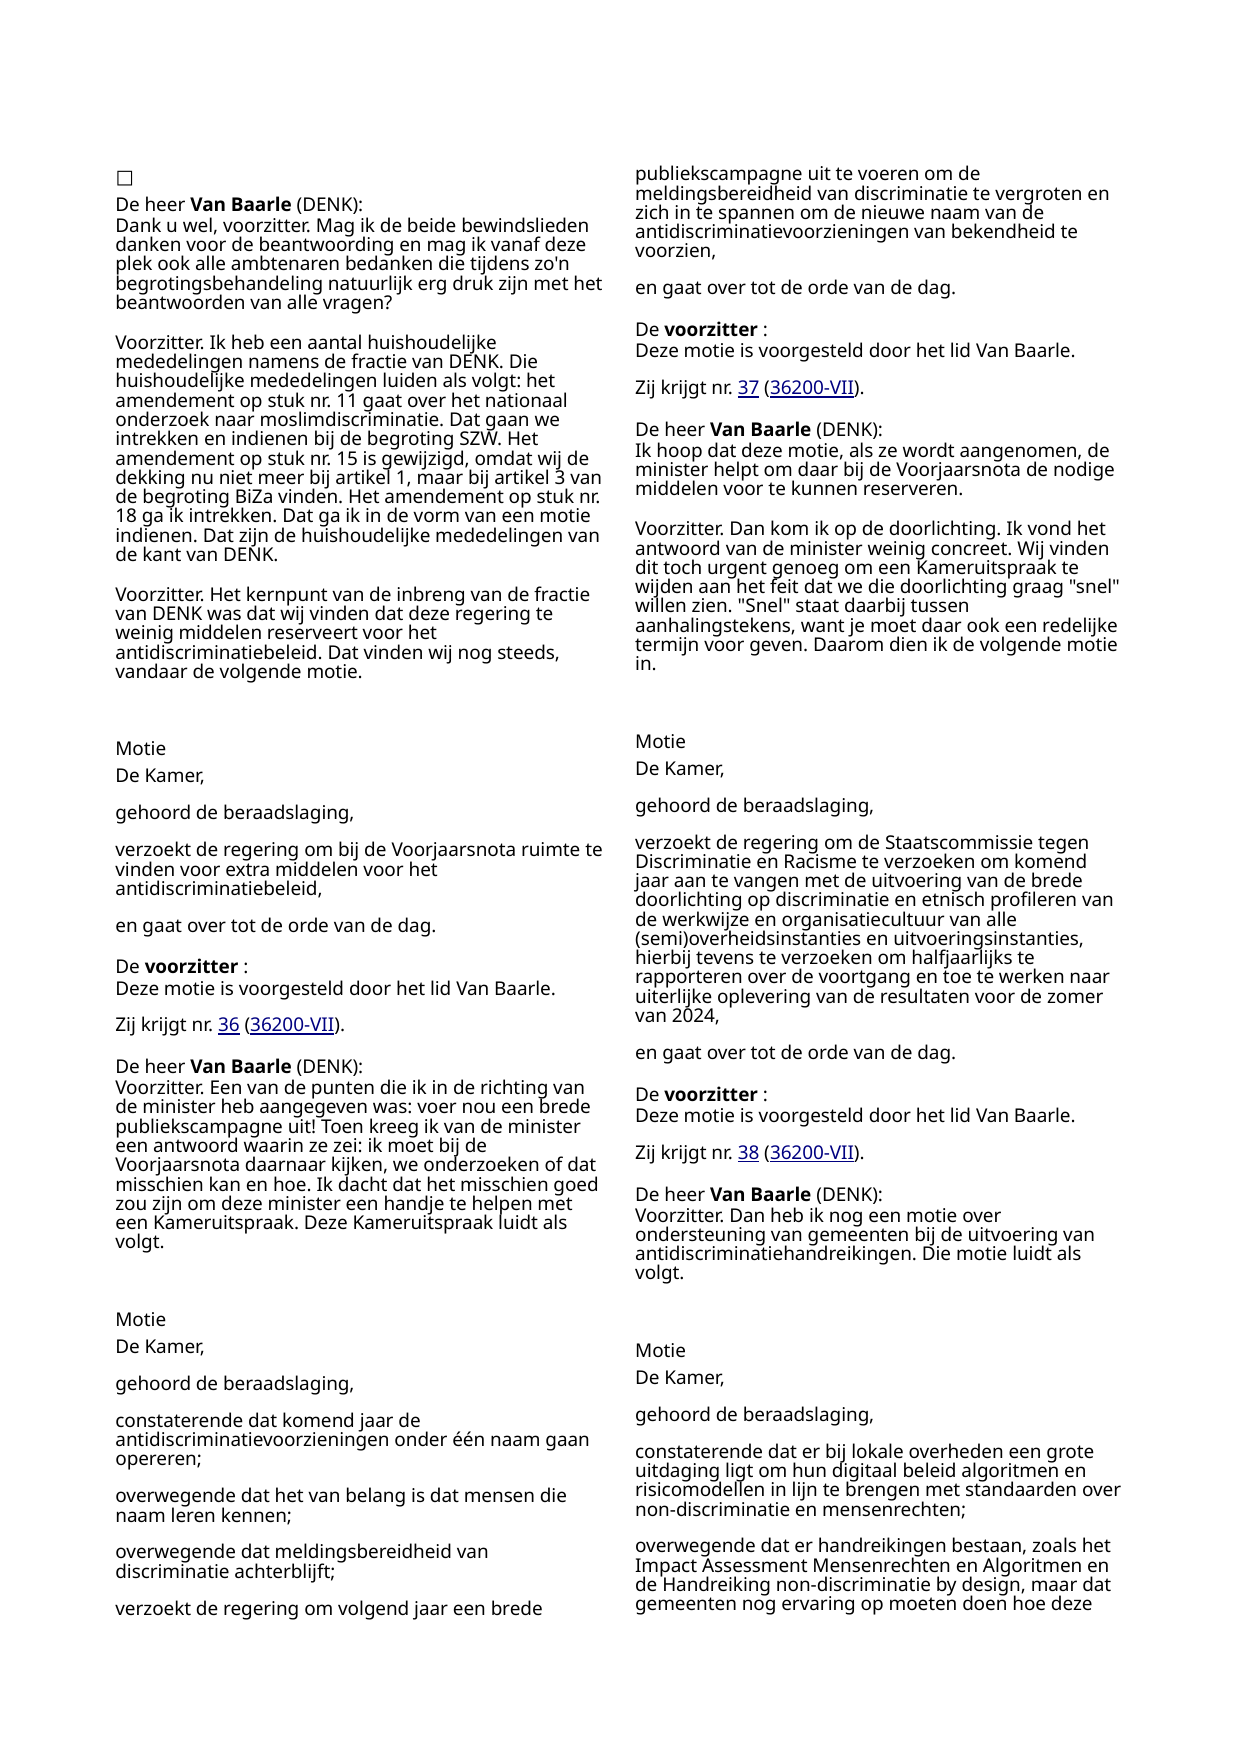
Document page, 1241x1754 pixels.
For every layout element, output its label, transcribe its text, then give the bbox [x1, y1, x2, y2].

text Dank u wel, voorzitter. Mag ik de beide bewindslieden danken voor de beantwoording en mag ik vanaf deze plek ook alle ambtenaren bedanken die tijdens zo'n begrotingsbehandeling natuurlijk erg druk zijn met het beantwoorden van alle vragen? [115, 217, 605, 313]
text De voorzitter : [115, 954, 605, 979]
text De heer Van Baarle (DENK): [115, 191, 605, 217]
text Voorzitter. Ik heb een aantal huishoudelijke mededelingen namens de fractie van DENK. Die huishoudelijke mededelingen luiden als volgt: het amendement op stuk nr. 11 gaat over het nationaal onderzoek naar moslimdiscriminatie. Dat gaan we intrekken en indienen bij de begroting SZW. Het amendement op stuk nr. 15 is gewijzigd, omdat wij de dekking nu niet meer bij artikel 1, maar bij artikel 3 van de begroting BiZa vinden. Het amendement op stuk nr. 18 ga ik intrekken. Dat ga ik in de vorm van een motie indienen. Dat zijn de huishoudelijke mededelingen van de kant van DENK. [115, 334, 605, 565]
text Deze motie is voorgesteld door het lid Van Baarle. [635, 342, 1125, 361]
text Voorzitter. Dan heb ik nog een motie over ondersteuning van gemeenten bij de uitvoering van antidiscriminatiehandreikingen. Die motie luidt als volgt. [635, 1207, 1125, 1284]
text verzoekt de regering om volgend jaar een brede [115, 1600, 605, 1619]
text Voorzitter. Dan kom ik op de doorlichting. Ik vond het antwoord van de minister weinig concreet. Wij vinden dit toch urgent genoeg om een Kameruitspraak te wijden aan het feit dat we die doorlichting graag "snel" willen zien. "Snel" staat daarbij tussen aanhalingstekens, want je moet daar ook een redelijke termijn voor geven. Daarom dien ik de volgende motie in. [635, 520, 1125, 674]
text constaterende dat komend jaar de antidiscriminatievoorzieningen onder één naam gaan opereren; [115, 1412, 605, 1469]
text Motie [635, 728, 1125, 754]
text De Kamer, [115, 1338, 605, 1357]
text Deze motie is voorgesteld door het lid Van Baarle. [635, 1107, 1125, 1126]
text overwegende dat er handreikingen bestaan, zoals het Impact Assessment Mensenrechten en Algoritmen en de Handreiking non-discriminatie by design, maar dat gemeenten nog ervaring op moeten doen hoe deze [635, 1537, 1125, 1614]
text constaterende dat er bij lokale overheden een grote uitdaging ligt om hun digitaal beleid algoritmen en risicomodellen in lijn te brengen met standaarden over non-discriminatie en mensenrechten; [635, 1443, 1125, 1520]
text De Kamer, [635, 760, 1125, 779]
text ⬜ [115, 165, 605, 191]
text en gaat over tot de orde van de dag. [635, 279, 1125, 299]
text gehoord de beraadslaging, [115, 804, 605, 823]
text publiekscampagne uit te voeren om de meldingsbereidheid van discriminatie te vergroten en zich in te spannen om de nieuwe naam van de antidiscriminatievoorzieningen van bekendheid te voorzien, [635, 165, 1125, 262]
text gehoord de beraadslaging, [635, 797, 1125, 816]
text Zij krijgt nr. 38 (36200-VII). [635, 1144, 1125, 1163]
text Zij krijgt nr. 37 (36200-VII). [635, 379, 1125, 398]
text De voorzitter : [635, 1081, 1125, 1107]
text Deze motie is voorgesteld door het lid Van Baarle. [115, 979, 605, 999]
text en gaat over tot de orde van de dag. [115, 917, 605, 936]
text Motie [115, 736, 605, 761]
text Motie [115, 1306, 605, 1332]
text De Kamer, [115, 767, 605, 787]
text overwegende dat meldingsbereidheid van discriminatie achterblijft; [115, 1543, 605, 1582]
text verzoekt de regering om bij de Voorjaarsnota ruimte te vinden voor extra middelen voor het antidiscriminatiebeleid, [115, 841, 605, 899]
text Voorzitter. Het kernpunt van de inbreng van de fractie van DENK was dat wij vinden dat deze regering te weinig middelen reserveert voor het antidiscriminatiebeleid. Dat vinden wij nog steeds, vandaar de volgende motie. [115, 586, 605, 682]
text gehoord de beraadslaging, [635, 1406, 1125, 1425]
text De voorzitter : [635, 316, 1125, 342]
text Voorzitter. Een van de punten die ik in de richting van de minister heb aangegeven was: voer nou een brede publiekscampagne uit! Toen kreeg ik van de minister een antwoord waarin ze zei: ik moet bij de Voorjaarsnota daarnaar kijken, we onderzoeken of dat misschien kan en hoe. Ik dacht dat het misschien goed zou zijn om deze minister een handje te helpen met een Kameruitspraak. Deze Kameruitspraak luidt als volgt. [115, 1079, 605, 1253]
text De heer Van Baarle (DENK): [115, 1053, 605, 1079]
text De heer Van Baarle (DENK): [635, 1181, 1125, 1207]
text Ik hoop dat deze motie, als ze wordt aangenomen, de minister helpt om daar bij de Voorjaarsnota de nodige middelen voor te kunnen reserveren. [635, 442, 1125, 500]
text De heer Van Baarle (DENK): [635, 416, 1125, 442]
text overwegende dat het van belang is dat mensen die naam leren kennen; [115, 1487, 605, 1526]
text Motie [635, 1337, 1125, 1363]
text gehoord de beraadslaging, [115, 1375, 605, 1394]
text en gaat over tot de orde van de dag. [635, 1044, 1125, 1063]
text verzoekt de regering om de Staatscommissie tegen Discriminatie en Racisme te verzoeken om komend jaar aan te vangen met de uitvoering van de brede doorlichting op discriminatie en etnisch profileren van de werkwijze en organisatiecultuur van alle (semi)overheidsinstanties en uitvoeringsinstanties, hierbij tevens te verzoeken om halfjaarlijks te rapporteren over de voortgang en toe te werken naar uiterlijke oplevering van de resultaten voor de zomer van 2024, [635, 834, 1125, 1026]
text Zij krijgt nr. 36 (36200-VII). [115, 1016, 605, 1036]
text De Kamer, [635, 1369, 1125, 1388]
